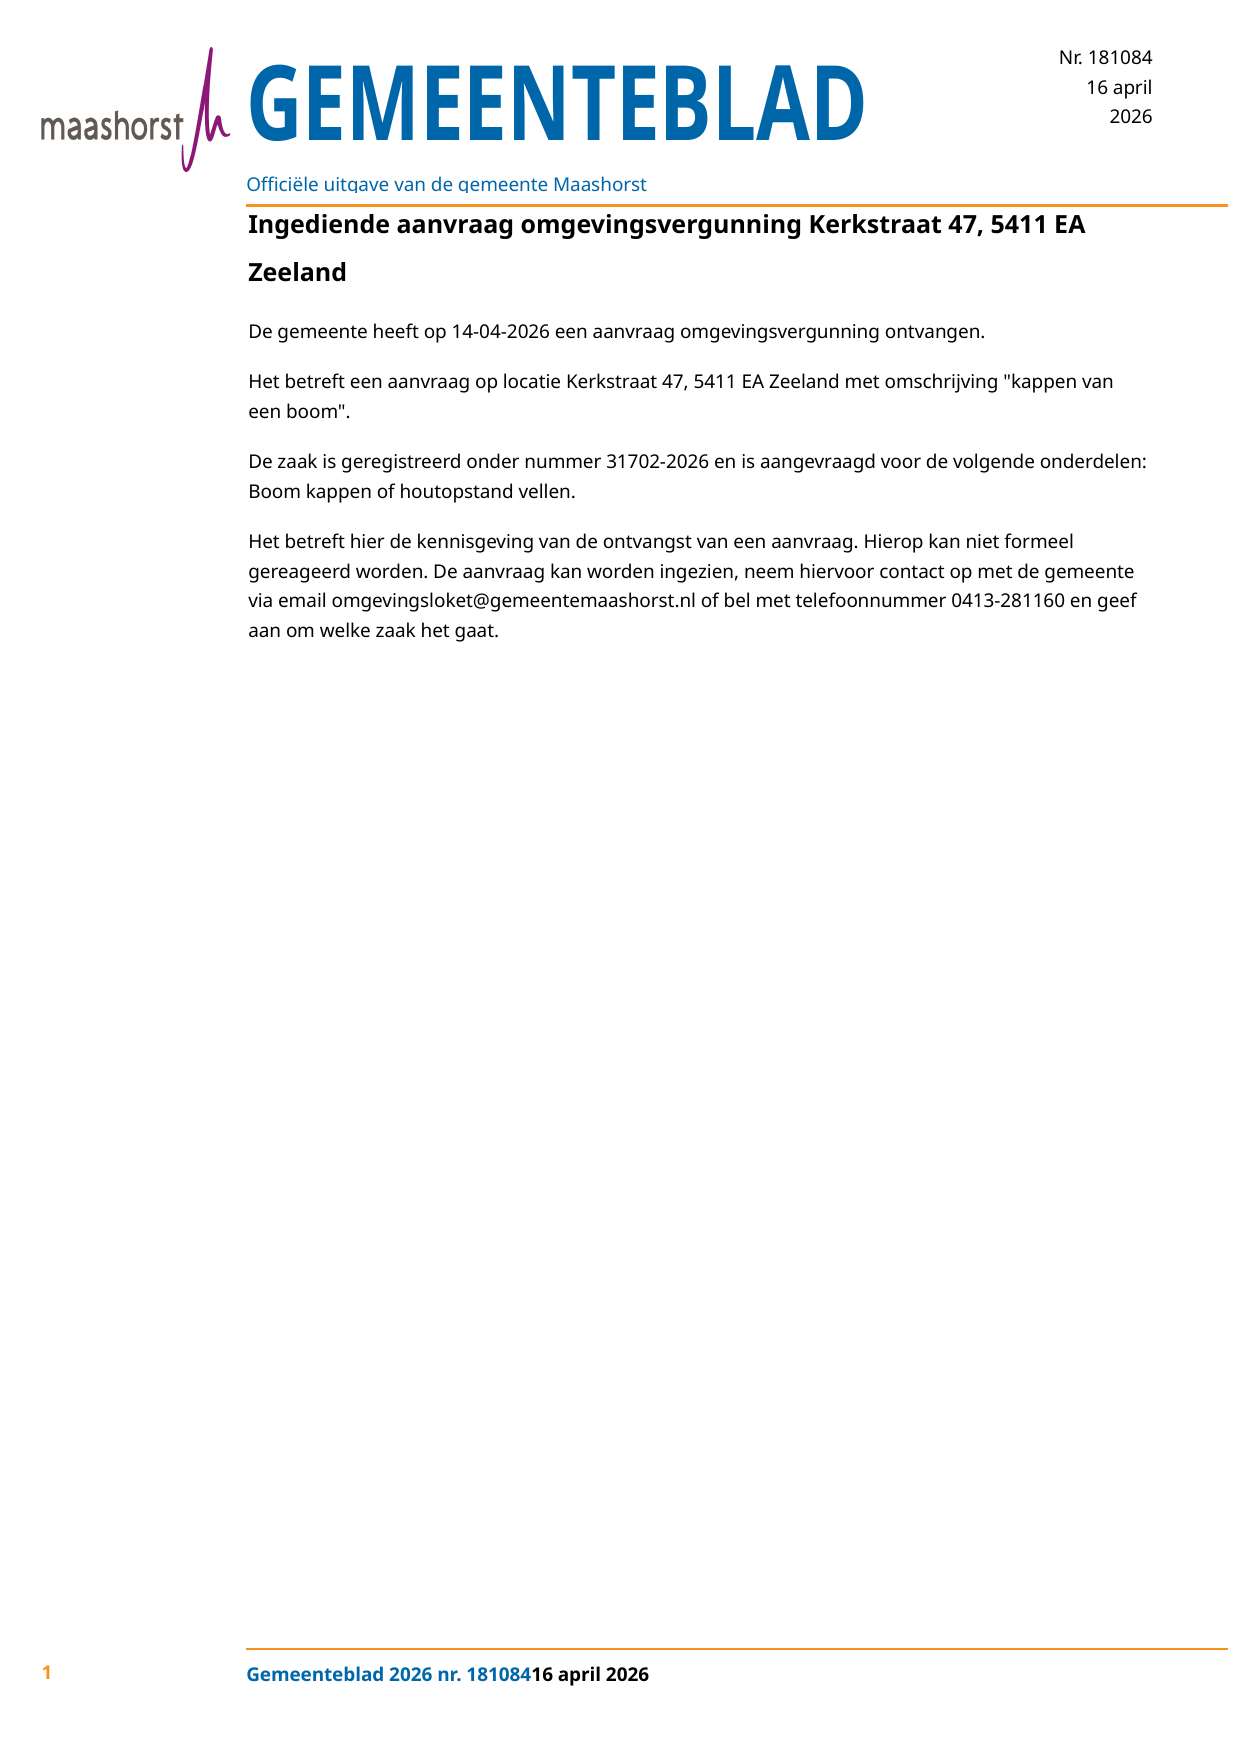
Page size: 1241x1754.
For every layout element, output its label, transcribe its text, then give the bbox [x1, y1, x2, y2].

text De gemeente heeft op 14-04-2026 een aanvraag omgevingsvergunning ontvangen. [248, 318, 1152, 344]
text Het betreft een aanvraag op locatie Kerkstraat 47, 5411 EA Zeeland met omschrijving "kappen van een boom". [248, 368, 1152, 424]
picture [41, 47, 231, 172]
text De zaak is geregistreerd onder nummer 31702-2026 en is aangevraagd voor de volgende onderdelen: Boom kappen of houtopstand vellen. [248, 448, 1152, 504]
text Het betreft hier de kennisgeving van de ontvangst van een aanvraag. Hierop kan niet formeel gereageerd worden. De aanvraag kan worden ingezien, neem hiervoor contact op met de gemeente via email omgevingsloket@gemeentemaashorst.nl of bel met telefoonnummer 0413-281160 en geef aan om welke zaak het gaat. [248, 528, 1152, 643]
text Ingediende aanvraag omgevingsvergunning Kerkstraat 47, 5411 EA Zeeland [248, 207, 1152, 288]
